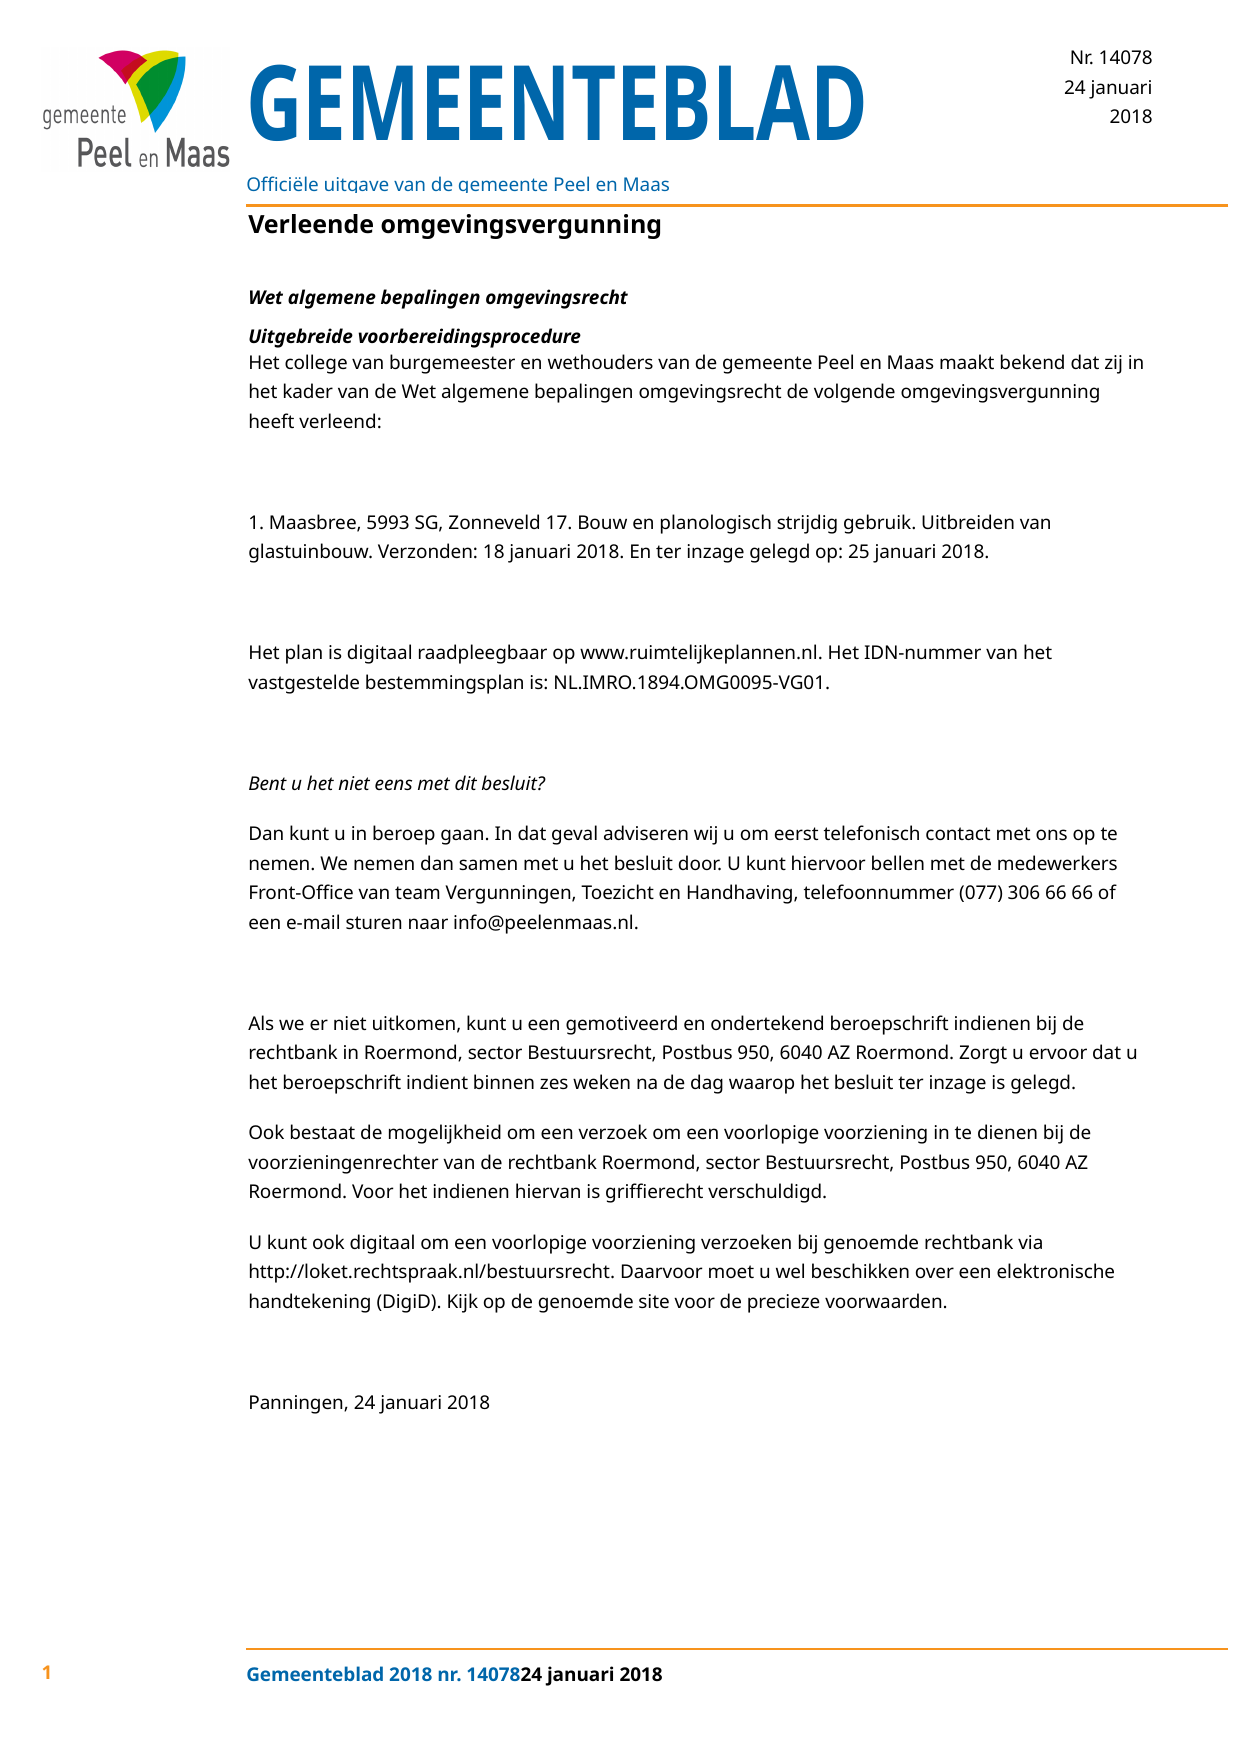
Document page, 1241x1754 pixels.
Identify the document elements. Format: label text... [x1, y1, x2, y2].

text Dan kunt u in beroep gaan. In dat geval adviseren wij u om eerst telefonisch contact met ons op te nemen. We nemen dan samen met u het besluit door. U kunt hiervoor bellen met de medewerkers Front-Office van team Vergunningen, Toezicht en Handhaving, telefoonnummer (077) 306 66 66 of een e-mail sturen naar info@peelenmaas.nl. [248, 820, 1152, 934]
text Bent u het niet eens met dit besluit? [248, 770, 1152, 795]
text Panningen, 24 januari 2018 [248, 1389, 1152, 1414]
text U kunt ook digitaal om een voorlopige voorziening verzoeken bij genoemde rechtbank via http://loket.rechtspraak.nl/bestuursrecht. Daarvoor moet u wel beschikken over een elektronische handtekening (DigiD). Kijk op de genoemde site voor de precieze voorwaarden. [248, 1229, 1152, 1314]
text Als we er niet uitkomen, kunt u een gemotiveerd en ondertekend beroepschrift indienen bij de rechtbank in Roermond, sector Bestuursrecht, Postbus 950, 6040 AZ Roermond. Zorgt u ervoor dat u het beroepschrift indient binnen zes weken na de dag waarop het besluit ter inzage is gelegd. [248, 1010, 1152, 1094]
text Wet algemene bepalingen omgevingsrecht [248, 284, 1152, 309]
picture [41, 47, 231, 172]
text 1. Maasbree, 5993 SG, Zonneveld 17. Bouw en planologisch strijdig gebruik. Uitbreiden van glastuinbouw. Verzonden: 18 januari 2018. En ter inzage gelegd op: 25 januari 2018. [248, 509, 1152, 564]
text Verleende omgevingsvergunning [248, 207, 1152, 241]
text Ook bestaat de mogelijkheid om een verzoek om een voorlopige voorziening in te dienen bij de voorzieningenrechter van de rechtbank Roermond, sector Bestuursrecht, Postbus 950, 6040 AZ Roermond. Voor het indienen hiervan is griffierecht verschuldigd. [248, 1119, 1152, 1204]
text Uitgebreide voorbereidingsprocedure [248, 323, 1152, 349]
text Het college van burgemeester en wethouders van de gemeente Peel en Maas maakt bekend dat zij in het kader van de Wet algemene bepalingen omgevingsrecht de volgende omgevingsvergunning heeft verleend: [248, 349, 1152, 434]
text Het plan is digitaal raadpleegbaar op www.ruimtelijkeplannen.nl. Het IDN-nummer van het vastgestelde bestemmingsplan is: NL.IMRO.1894.OMG0095-VG01. [248, 639, 1152, 694]
